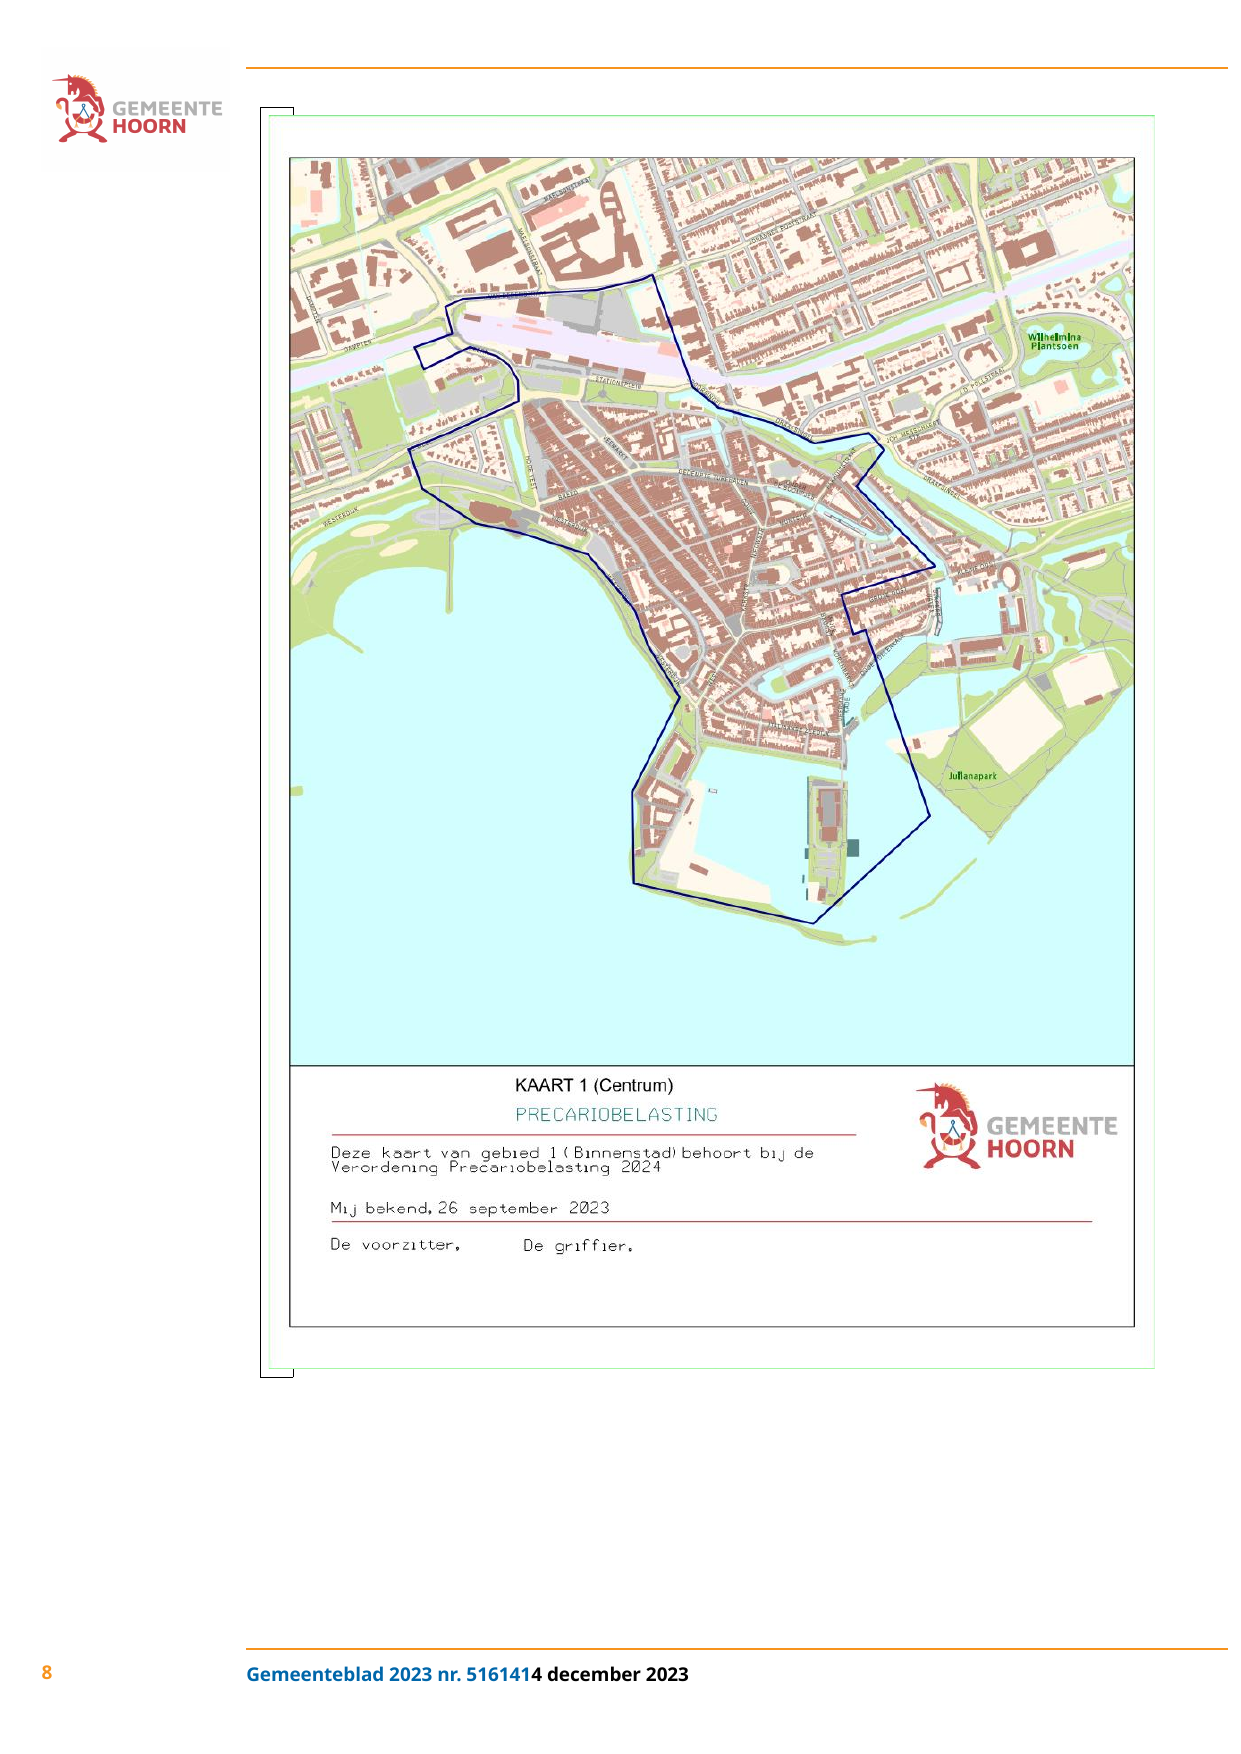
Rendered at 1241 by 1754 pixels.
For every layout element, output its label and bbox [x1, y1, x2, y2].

picture [41, 47, 231, 172]
picture [268, 115, 1155, 1369]
